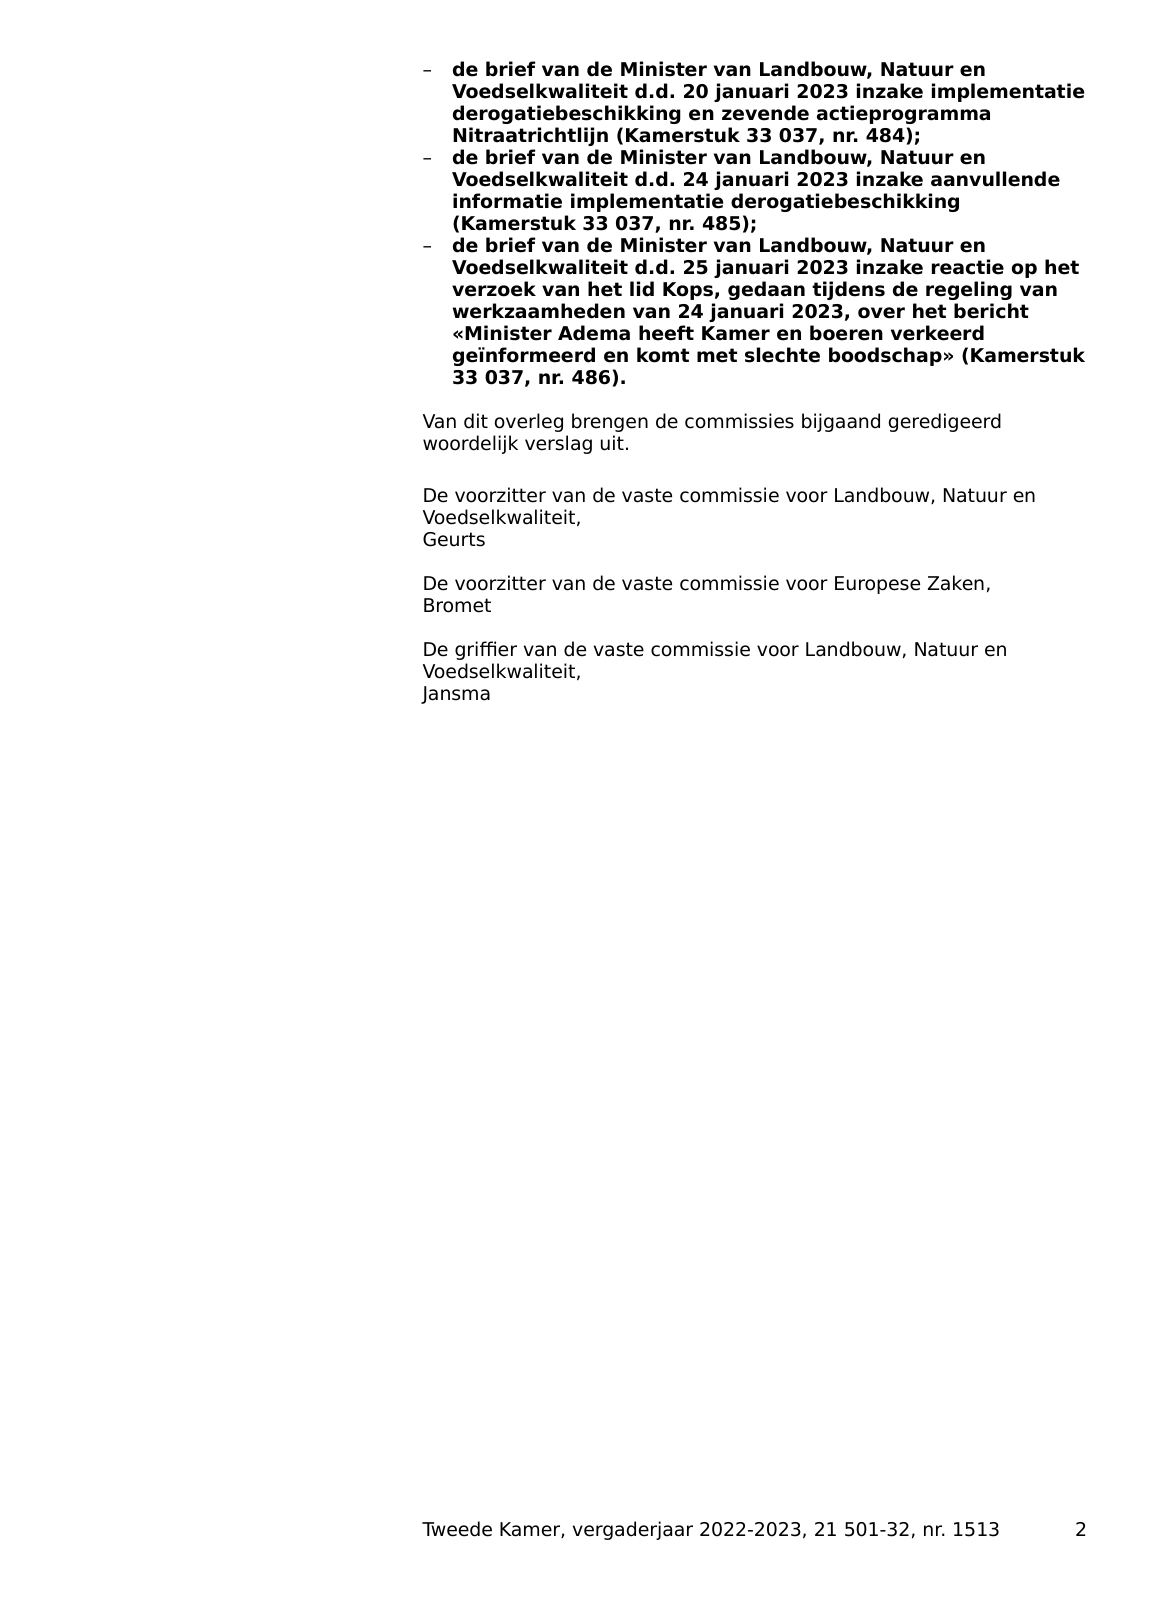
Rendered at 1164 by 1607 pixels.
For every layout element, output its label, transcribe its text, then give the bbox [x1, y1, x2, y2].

text – de brief van de Minister van Landbouw, Natuur en Voedselkwaliteit d.d. 20 januari 2023 inzake implementatie derogatiebeschikking en zevende actieprogramma Nitraatrichtlijn (Kamerstuk 33 037, nr. 484); [422, 59, 1087, 147]
text – de brief van de Minister van Landbouw, Natuur en Voedselkwaliteit d.d. 24 januari 2023 inzake aanvullende informatie implementatie derogatiebeschikking (Kamerstuk 33 037, nr. 485); [422, 147, 1087, 235]
text De griffier van de vaste commissie voor Landbouw, Natuur en Voedselkwaliteit, Jansma [422, 639, 1087, 705]
text – de brief van de Minister van Landbouw, Natuur en Voedselkwaliteit d.d. 25 januari 2023 inzake reactie op het verzoek van het lid Kops, gedaan tijdens de regeling van werkzaamheden van 24 januari 2023, over het bericht «Minister Adema heeft Kamer en boeren verkeerd geïnformeerd en komt met slechte boodschap» (Kamerstuk 33 037, nr. 486). [422, 235, 1087, 389]
text De voorzitter van de vaste commissie voor Europese Zaken, Bromet [422, 573, 1087, 617]
text Van dit overleg brengen de commissies bijgaand geredigeerd woordelijk verslag uit. [422, 411, 1087, 455]
text De voorzitter van de vaste commissie voor Landbouw, Natuur en Voedselkwaliteit, Geurts [422, 485, 1087, 551]
